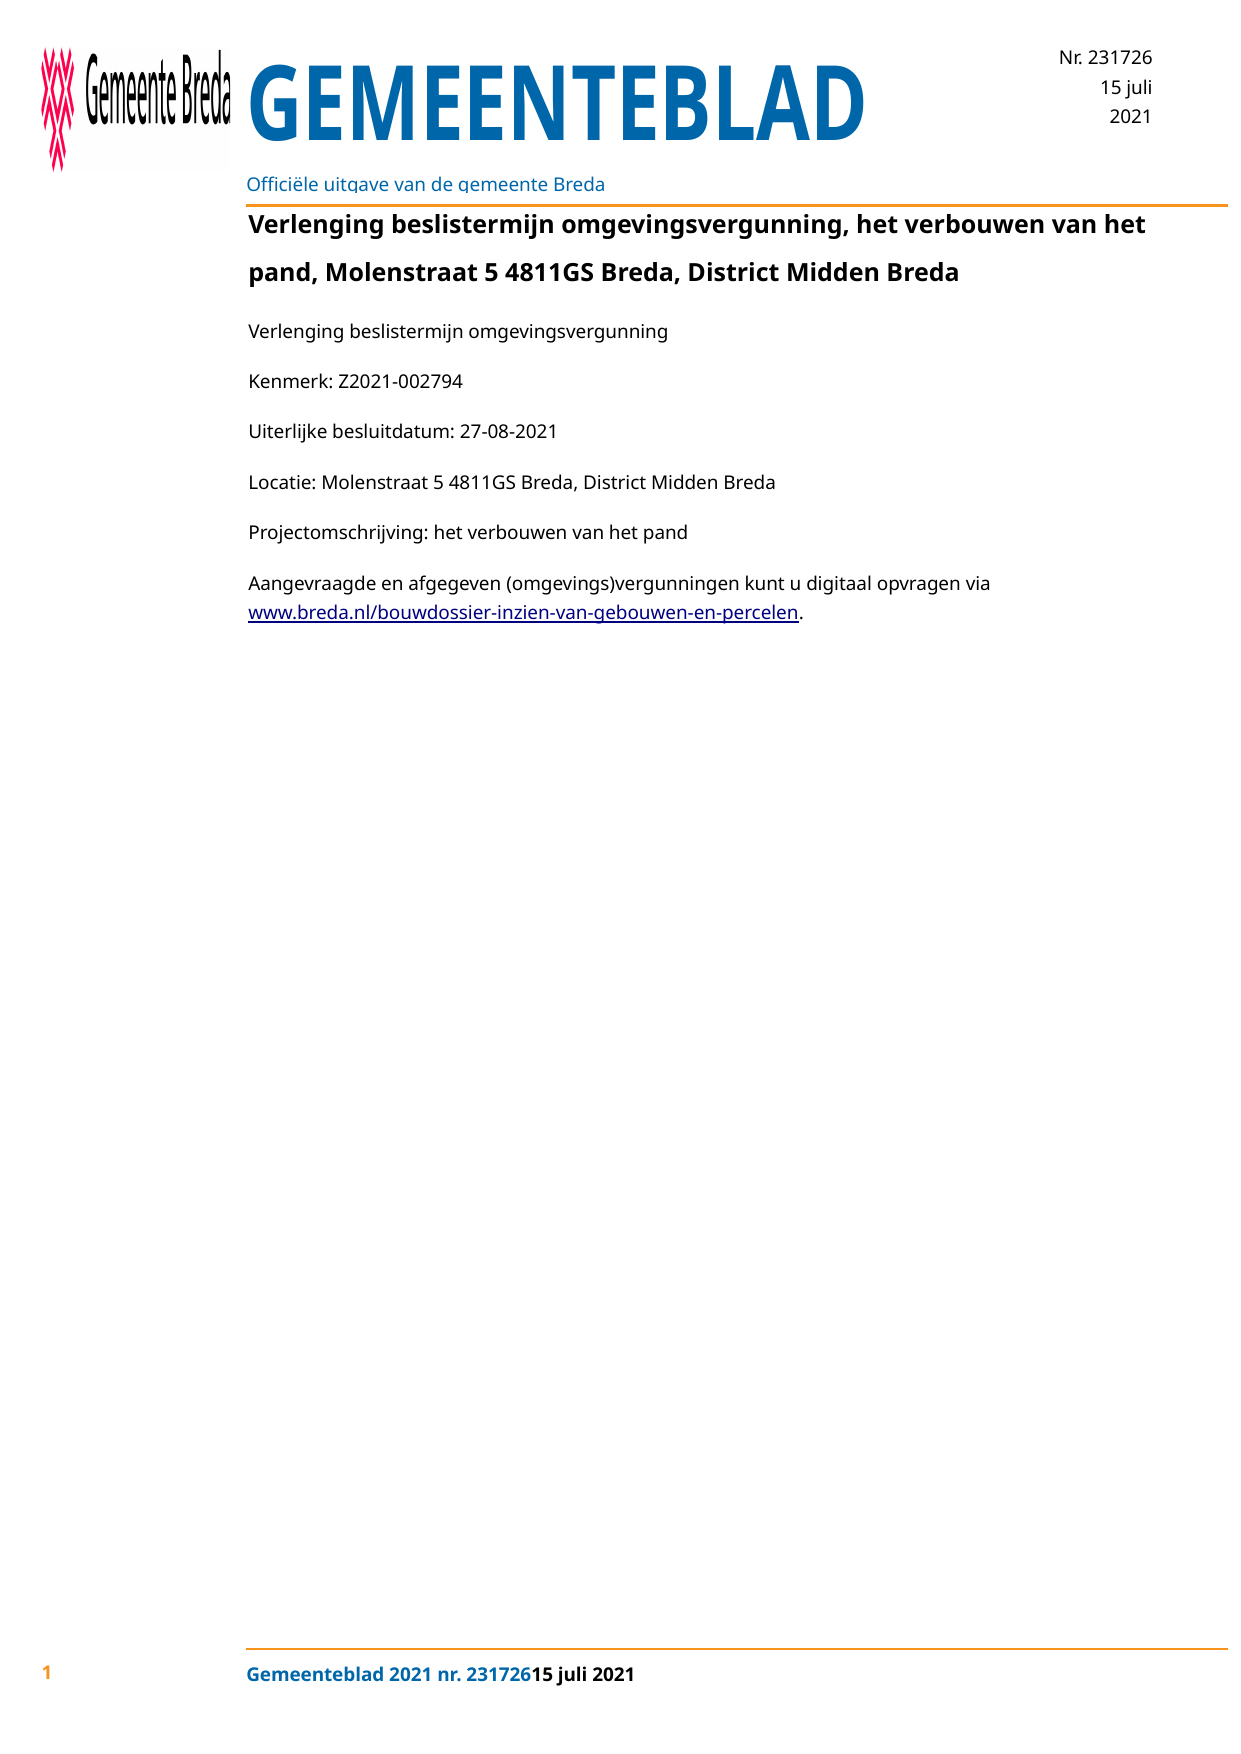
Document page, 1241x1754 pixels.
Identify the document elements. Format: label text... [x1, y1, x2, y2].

text Aangevraagde en afgegeven (omgevings)vergunningen kunt u digitaal opvragen via www.breda.nl/bouwdossier-inzien-van-gebouwen-en-percelen. [248, 570, 1152, 625]
picture [41, 47, 231, 172]
text Uiterlijke besluitdatum: 27-08-2021 [248, 419, 1152, 444]
text Verlenging beslistermijn omgevingsvergunning, het verbouwen van het pand, Molenstraat 5 4811GS Breda, District Midden Breda [248, 207, 1152, 288]
text Kenmerk: Z2021-002794 [248, 368, 1152, 394]
text Verlenging beslistermijn omgevingsvergunning [248, 318, 1152, 344]
text Locatie: Molenstraat 5 4811GS Breda, District Midden Breda [248, 469, 1152, 495]
text Projectomschrijving: het verbouwen van het pand [248, 519, 1152, 545]
